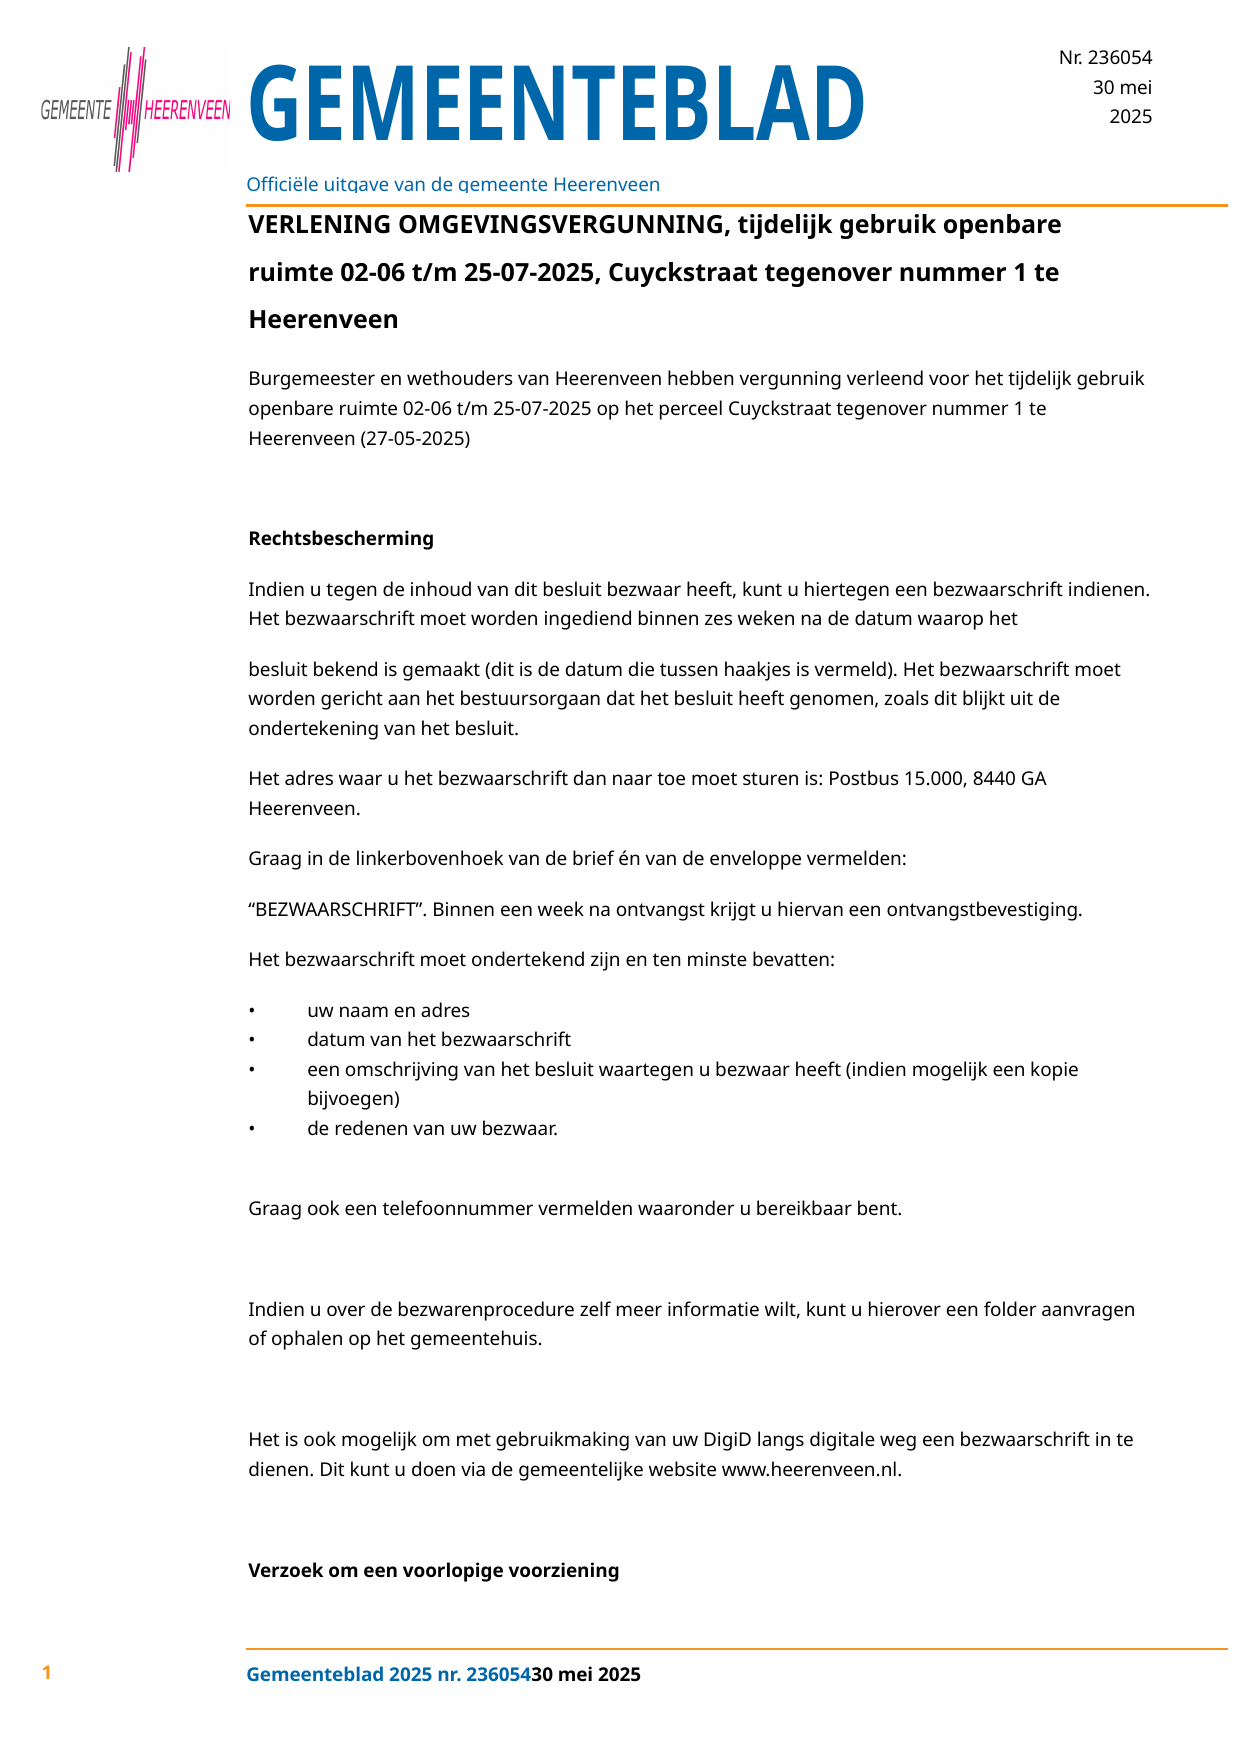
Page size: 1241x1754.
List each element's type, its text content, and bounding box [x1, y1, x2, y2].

text Graag ook een telefoonnummer vermelden waaronder u bereikbaar bent. [248, 1195, 1152, 1221]
text Het adres waar u het bezwaarschrift dan naar toe moet sturen is: Postbus 15.000, 8440 GA Heerenveen. [248, 766, 1152, 821]
text Rechtsbescherming [248, 526, 1152, 551]
picture [41, 47, 231, 172]
text besluit bekend is gemaakt (dit is de datum die tussen haakjes is vermeld). Het bezwaarschrift moet worden gericht aan het bestuursorgaan dat het besluit heeft genomen, zoals dit blijkt uit de ondertekening van het besluit. [248, 656, 1152, 741]
text Het is ook mogelijk om met gebruikmaking van uw DigiD langs digitale weg een bezwaarschrift in te dienen. Dit kunt u doen via de gemeentelijke website www.heerenveen.nl. [248, 1426, 1152, 1482]
text VERLENING OMGEVINGSVERGUNNING, tijdelijk gebruik openbare ruimte 02-06 t/m 25-07-2025, Cuyckstraat tegenover nummer 1 te Heerenveen [248, 207, 1152, 336]
text “BEZWAARSCHRIFT”. Binnen een week na ontvangst krijgt u hiervan een ontvangstbevestiging. [248, 896, 1152, 922]
text Indien u over de bezwarenprocedure zelf meer informatie wilt, kunt u hierover een folder aanvragen of ophalen op het gemeentehuis. [248, 1296, 1152, 1351]
text Graag in de linkerbovenhoek van de brief én van de enveloppe vermelden: [248, 846, 1152, 871]
list uw naam en adres [248, 997, 1152, 1022]
text Burgemeester en wethouders van Heerenveen hebben vergunning verleend voor het tijdelijk gebruik openbare ruimte 02-06 t/m 25-07-2025 op het perceel Cuyckstraat tegenover nummer 1 te Heerenveen (27-05-2025) [248, 366, 1152, 450]
list een omschrijving van het besluit waartegen u bezwaar heeft (indien mogelijk een kopie bijvoegen) [248, 1056, 1152, 1111]
text Indien u tegen de inhoud van dit besluit bezwaar heeft, kunt u hiertegen een bezwaarschrift indienen. Het bezwaarschrift moet worden ingediend binnen zes weken na de datum waarop het [248, 576, 1152, 631]
text Verzoek om een voorlopige voorziening [248, 1557, 1152, 1582]
text Het bezwaarschrift moet ondertekend zijn en ten minste bevatten: [248, 946, 1152, 972]
list de redenen van uw bezwaar. [248, 1115, 1152, 1141]
list datum van het bezwaarschrift [248, 1026, 1152, 1052]
